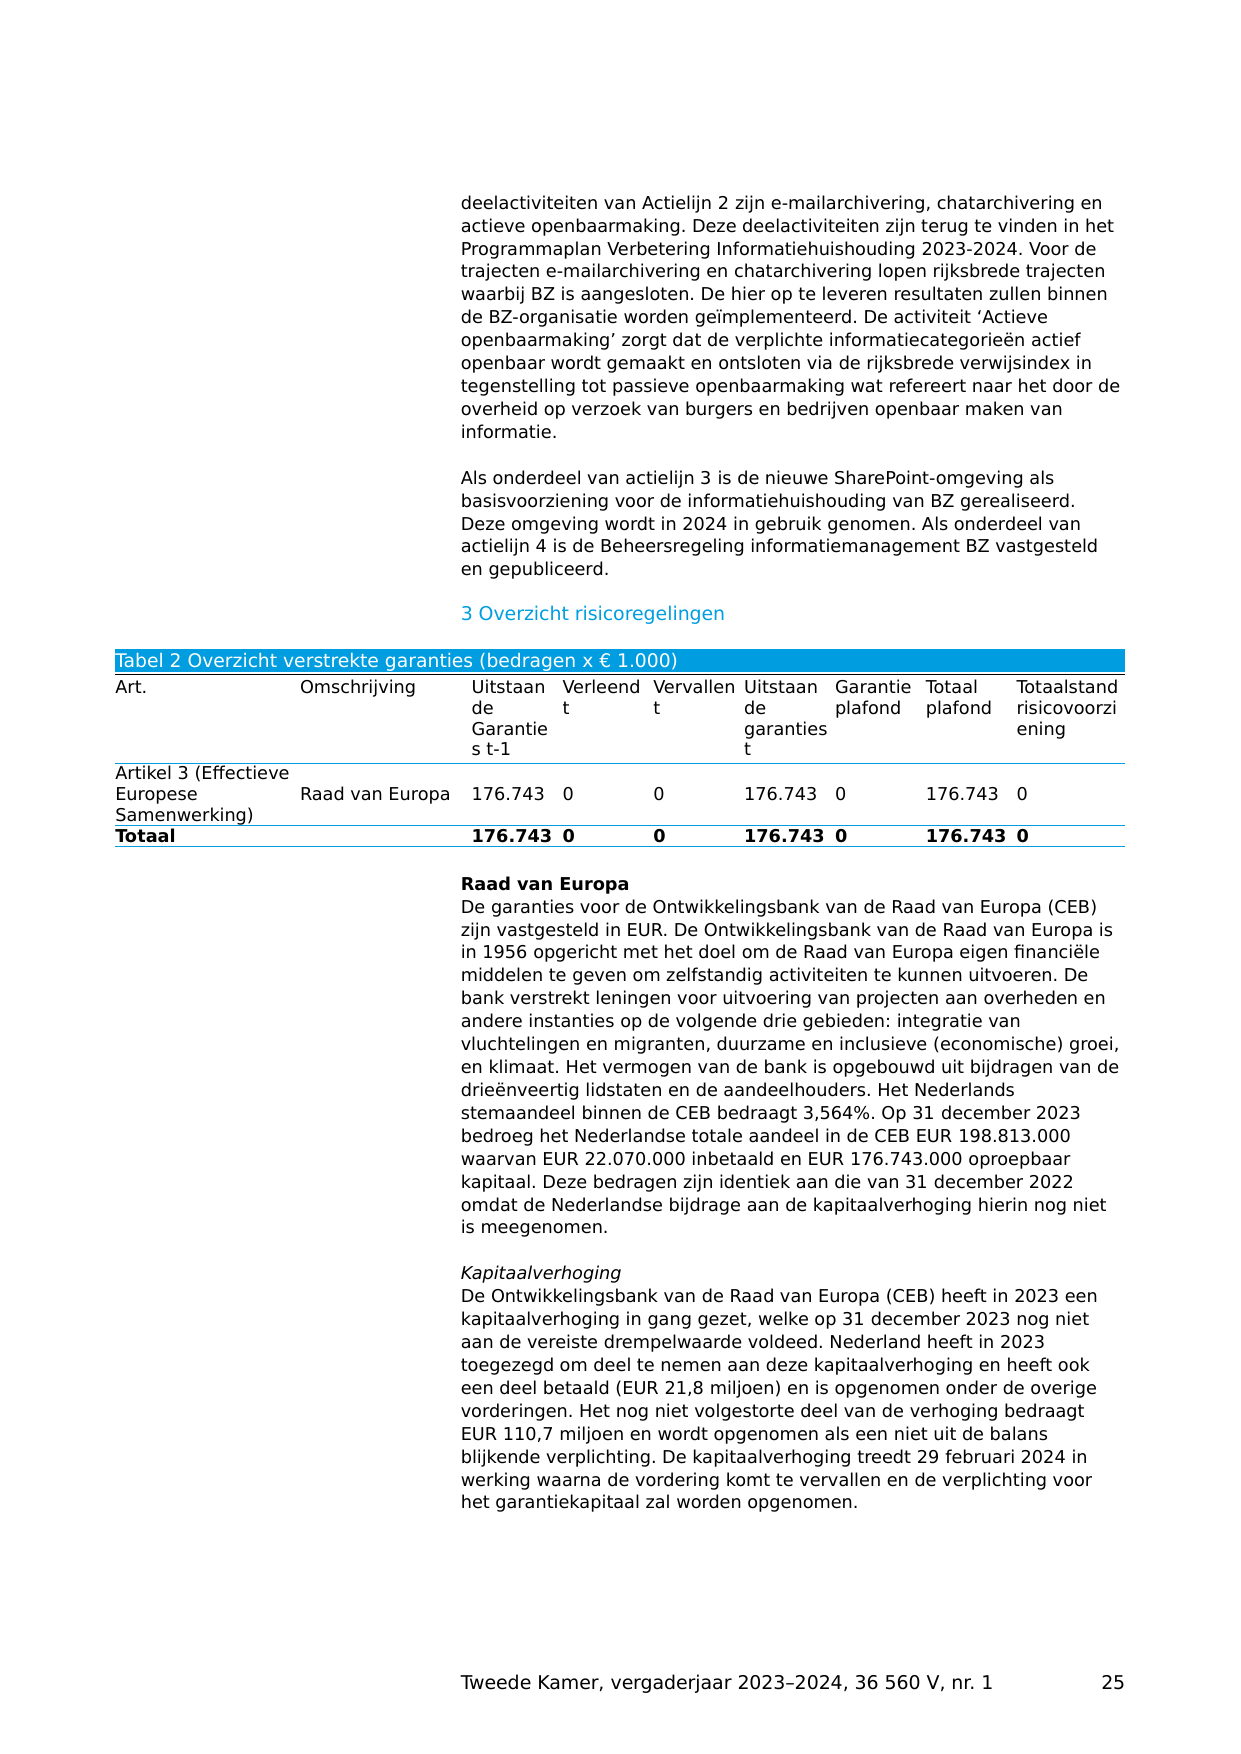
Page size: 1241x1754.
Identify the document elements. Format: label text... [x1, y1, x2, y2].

text Raad van Europa De garanties voor de Ontwikkelingsbank van de Raad van Europa (CEB) zijn vastgesteld in EUR. De Ontwikkelingsbank van de Raad van Europa is in 1956 opgericht met het doel om de Raad van Europa eigen financiële middelen te geven om zelfstandig activiteiten te kunnen uitvoeren. De bank verstrekt leningen voor uitvoering van projecten aan overheden en andere instanties op de volgende drie gebieden: integratie van vluchtelingen en migranten, duurzame en inclusieve (economische) groei, en klimaat. Het vermogen van de bank is opgebouwd uit bijdragen van de drieënveertig lidstaten en de aandeelhouders. Het Nederlands stemaandeel binnen de CEB bedraagt 3,564%. Op 31 december 2023 bedroeg het Nederlandse totale aandeel in de CEB EUR 198.813.000 waarvan EUR 22.070.000 inbetaald en EUR 176.743.000 oproepbaar kapitaal. Deze bedragen zijn identiek aan die van 31 december 2022 omdat de Nederlandse bijdrage aan de kapitaalverhoging hierin nog niet is meegenomen. [461, 872, 1125, 1238]
text deelactiviteiten van Actielijn 2 zijn e-mailarchivering, chatarchivering en actieve openbaarmaking. Deze deelactiviteiten zijn terug te vinden in het Programmaplan Verbetering Informatiehuishouding 2023-2024. Voor de trajecten e-mailarchivering en chatarchivering lopen rijksbrede trajecten waarbij BZ is aangesloten. De hier op te leveren resultaten zullen binnen de BZ-organisatie worden geïmplementeerd. De activiteit ‘Actieve openbaarmaking’ zorgt dat de verplichte informatiecategorieën actief openbaar wordt gemaakt en ontsloten via de rijksbrede verwijsindex in tegenstelling tot passieve openbaarmaking wat refereert naar het door de overheid op verzoek van burgers en bedrijven openbaar maken van informatie. [461, 191, 1125, 443]
table_cell 176.743 [469, 764, 559, 825]
table_cell [297, 826, 468, 846]
table_cell Omschrijving [297, 675, 468, 763]
table_cell Garantieplafond [832, 675, 923, 763]
table_cell 176.743 [923, 764, 1013, 825]
table_cell 0 [1014, 764, 1125, 825]
table_cell 176.743 [741, 764, 832, 825]
table_cell 0 [832, 764, 923, 825]
table_cell Vervallen t [650, 675, 741, 763]
table_cell Totaal plafond [923, 675, 1013, 763]
table_cell 0 [1014, 826, 1125, 846]
table_cell Raad van Europa [297, 764, 468, 825]
table_cell 176.743 [469, 826, 559, 846]
table_cell 0 [832, 826, 923, 846]
text Kapitaalverhoging De Ontwikkelingsbank van de Raad van Europa (CEB) heeft in 2023 een kapitaalverhoging in gang gezet, welke op 31 december 2023 nog niet aan de vereiste drempelwaarde voldeed. Nederland heeft in 2023 toegezegd om deel te nemen aan deze kapitaalverhoging en heeft ook een deel betaald (EUR 21,8 miljoen) en is opgenomen onder de overige vorderingen. Het nog niet volgestorte deel van de verhoging bedraagt EUR 110,7 miljoen en wordt opgenomen als een niet uit de balans blijkende verplichting. De kapitaalverhoging treedt 29 februari 2024 in werking waarna de vordering komt te vervallen en de verplichting voor het garantiekapitaal zal worden opgenomen. [461, 1261, 1125, 1513]
table_cell Art. [115, 675, 297, 763]
table_cell Totaal [115, 826, 297, 846]
table_cell 0 [650, 826, 741, 846]
table_cell Artikel 3 (Effectieve Europese Samenwerking) [115, 764, 297, 825]
table_cell 0 [559, 764, 650, 825]
table_cell Verleend t [559, 675, 650, 763]
text Als onderdeel van actielijn 3 is de nieuwe SharePoint-omgeving als basisvoorziening voor de informatiehuishouding van BZ gerealiseerd. Deze omgeving wordt in 2024 in gebruik genomen. Als onderdeel van actielijn 4 is de Beheersregeling informatiemanagement BZ vastgesteld en gepubliceerd. [461, 466, 1125, 580]
table_cell Uitstaande garanties t [741, 675, 832, 763]
title 3 Overzicht risicoregelingen [461, 603, 1125, 625]
table_cell 176.743 [923, 826, 1013, 846]
table_cell 0 [559, 826, 650, 846]
table_cell Uitstaande Garanties t-1 [469, 675, 559, 763]
table_cell 0 [650, 764, 741, 825]
table_cell 176.743 [741, 826, 832, 846]
table_cell Totaalstand risicovoorziening [1014, 675, 1125, 763]
